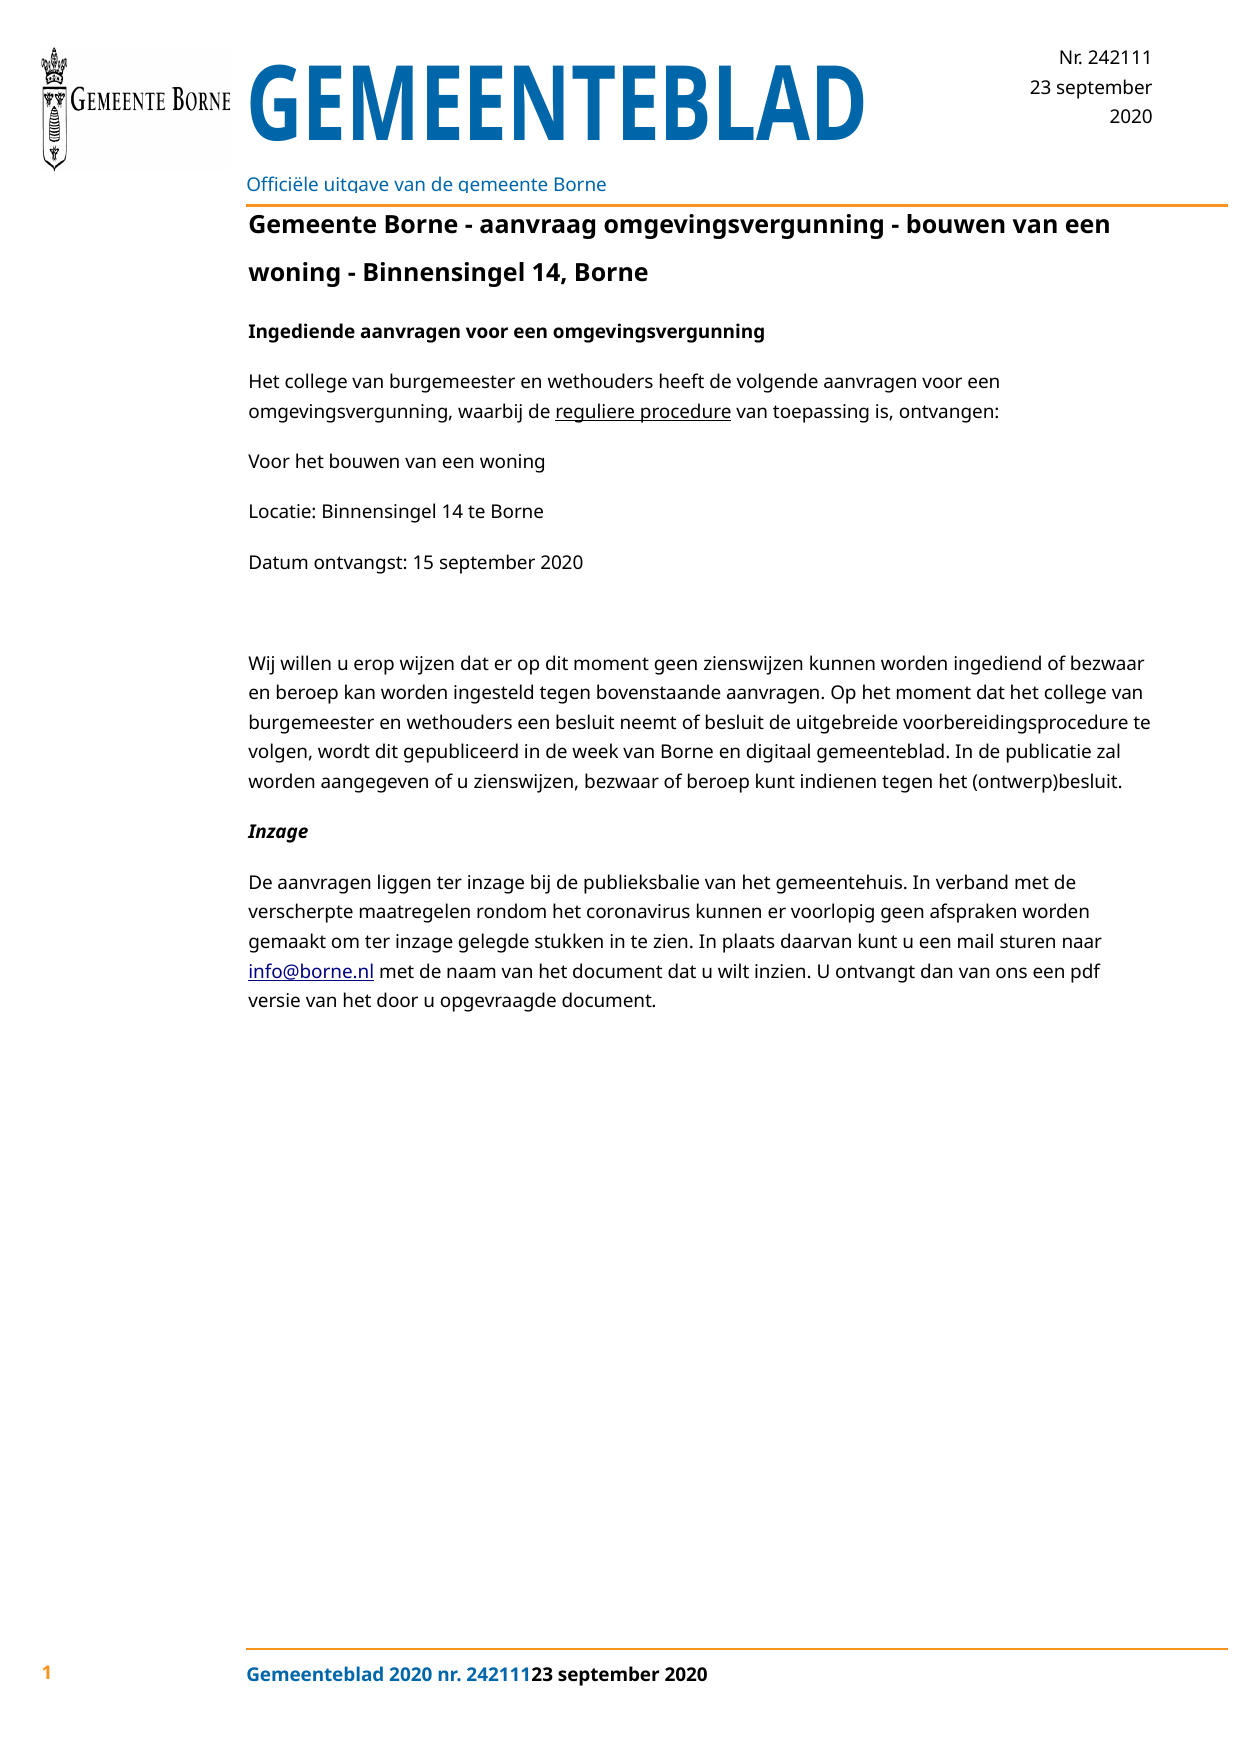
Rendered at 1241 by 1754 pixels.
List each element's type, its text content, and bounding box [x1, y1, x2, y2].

text Gemeente Borne - aanvraag omgevingsvergunning - bouwen van een woning - Binnensingel 14, Borne [248, 207, 1152, 288]
text Ingediende aanvragen voor een omgevingsvergunning [248, 318, 1152, 344]
text Datum ontvangst: 15 september 2020 [248, 549, 1152, 575]
text Voor het bouwen van een woning [248, 448, 1152, 474]
text Inzage [248, 819, 1152, 844]
text Locatie: Binnensingel 14 te Borne [248, 499, 1152, 524]
text Wij willen u erop wijzen dat er op dit moment geen zienswijzen kunnen worden ingediend of bezwaar en beroep kan worden ingesteld tegen bovenstaande aanvragen. Op het moment dat het college van burgemeester en wethouders een besluit neemt of besluit de uitgebreide voorbereidingsprocedure te volgen, wordt dit gepubliceerd in de week van Borne en digitaal gemeenteblad. In de publicatie zal worden aangegeven of u zienswijzen, bezwaar of beroep kunt indienen tegen het (ontwerp)besluit. [248, 650, 1152, 794]
picture [41, 47, 231, 172]
text Het college van burgemeester en wethouders heeft de volgende aanvragen voor een omgevingsvergunning, waarbij de reguliere procedure van toepassing is, ontvangen: [248, 368, 1152, 424]
text De aanvragen liggen ter inzage bij de publieksbalie van het gemeentehuis. In verband met de verscherpte maatregelen rondom het coronavirus kunnen er voorlopig geen afspraken worden gemaakt om ter inzage gelegde stukken in te zien. In plaats daarvan kunt u een mail sturen naar info@borne.nl met de naam van het document dat u wilt inzien. U ontvangt dan van ons een pdf versie van het door u opgevraagde document. [248, 869, 1152, 1013]
